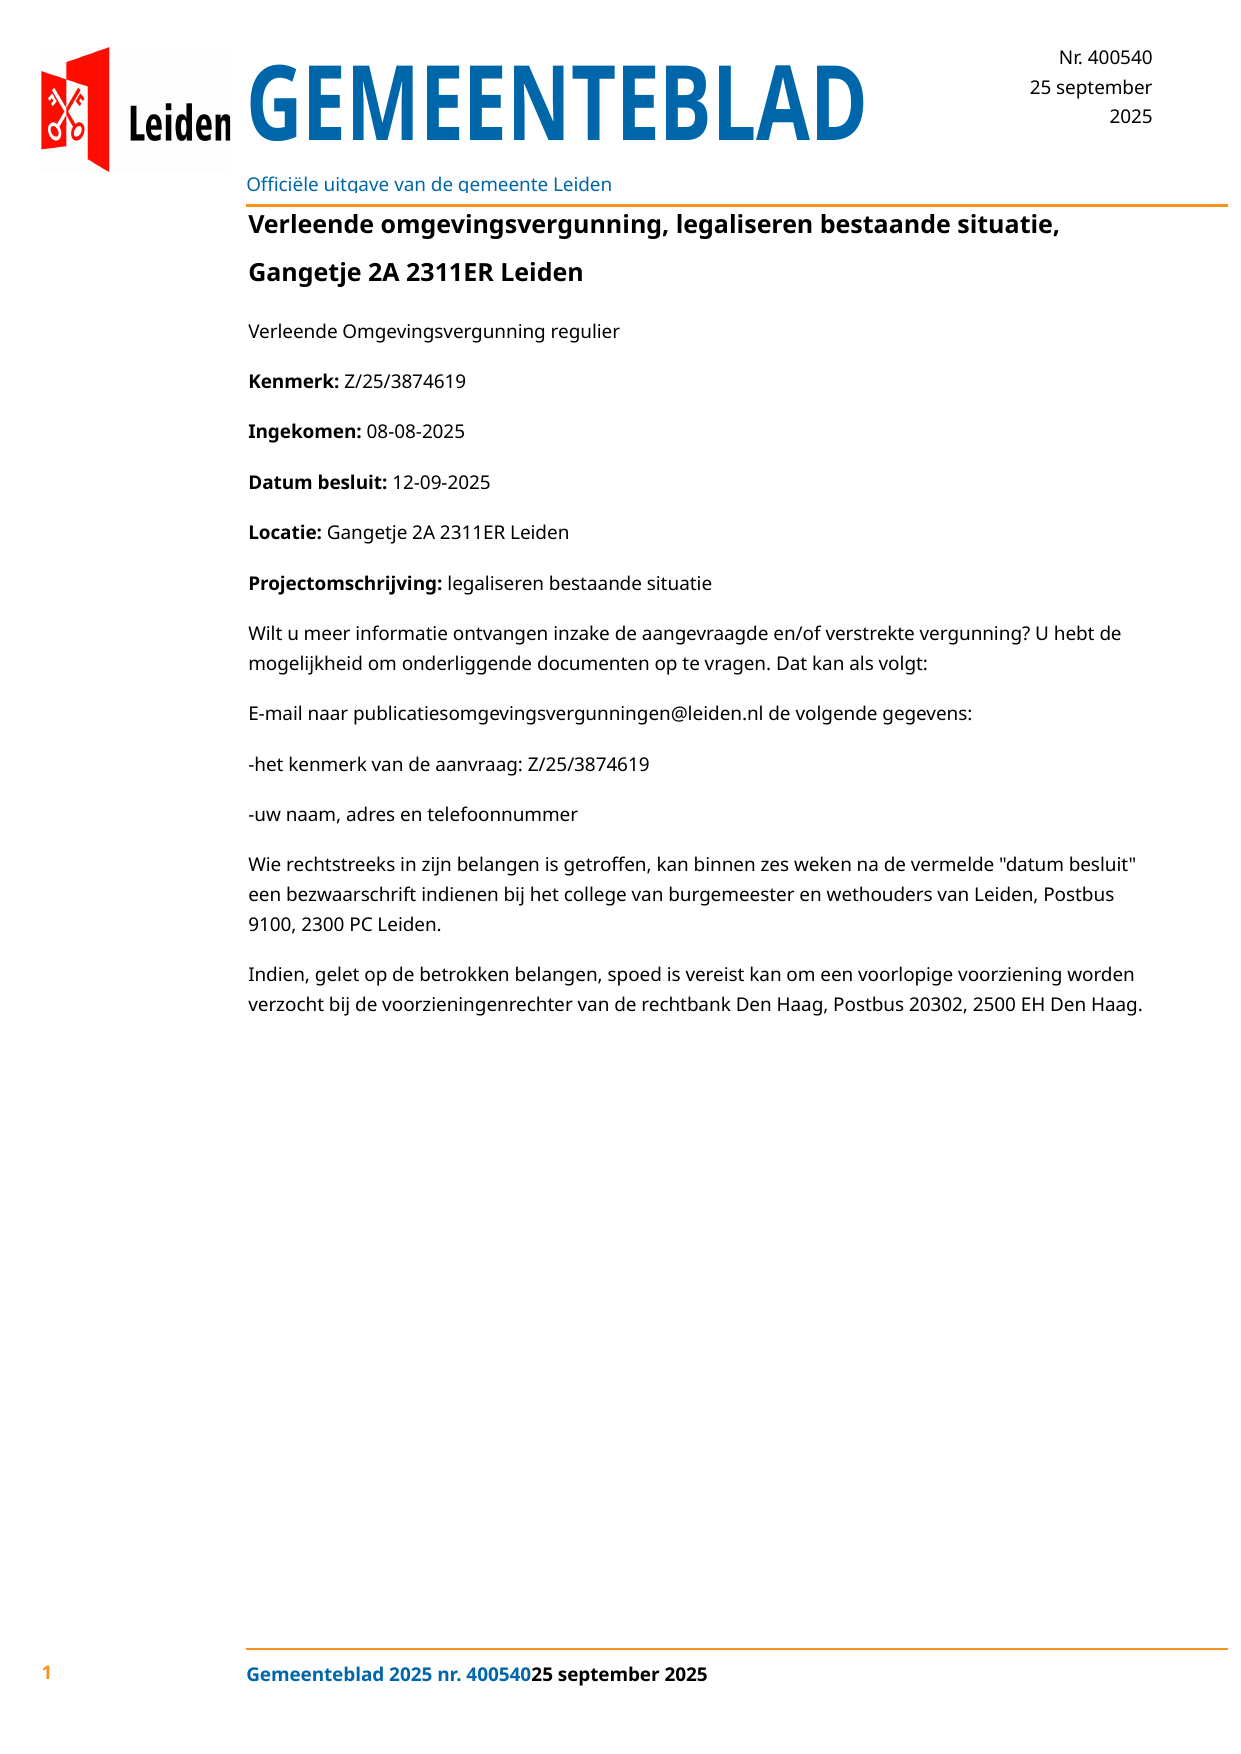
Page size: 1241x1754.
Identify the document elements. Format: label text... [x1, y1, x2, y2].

text Datum besluit: 12-09-2025 [248, 469, 1152, 495]
text Locatie: Gangetje 2A 2311ER Leiden [248, 519, 1152, 545]
text -uw naam, adres en telefoonnummer [248, 801, 1152, 827]
text Wie rechtstreeks in zijn belangen is getroffen, kan binnen zes weken na de vermelde "datum besluit" een bezwaarschrift indienen bij het college van burgemeester en wethouders van Leiden, Postbus 9100, 2300 PC Leiden. [248, 852, 1152, 937]
text Verleende Omgevingsvergunning regulier [248, 318, 1152, 344]
text Indien, gelet op de betrokken belangen, spoed is vereist kan om een voorlopige voorziening worden verzocht bij de voorzieningenrechter van de rechtbank Den Haag, Postbus 20302, 2500 EH Den Haag. [248, 961, 1152, 1017]
picture [41, 47, 231, 172]
text Kenmerk: Z/25/3874619 [248, 368, 1152, 394]
text -het kenmerk van de aanvraag: Z/25/3874619 [248, 751, 1152, 777]
text E-mail naar publicatiesomgevingsvergunningen@leiden.nl de volgende gegevens: [248, 700, 1152, 726]
text Wilt u meer informatie ontvangen inzake de aangevraagde en/of verstrekte vergunning? U hebt de mogelijkheid om onderliggende documenten op te vragen. Dat kan als volgt: [248, 620, 1152, 676]
text Verleende omgevingsvergunning, legaliseren bestaande situatie, Gangetje 2A 2311ER Leiden [248, 207, 1152, 288]
text Projectomschrijving: legaliseren bestaande situatie [248, 570, 1152, 596]
text Ingekomen: 08-08-2025 [248, 419, 1152, 444]
